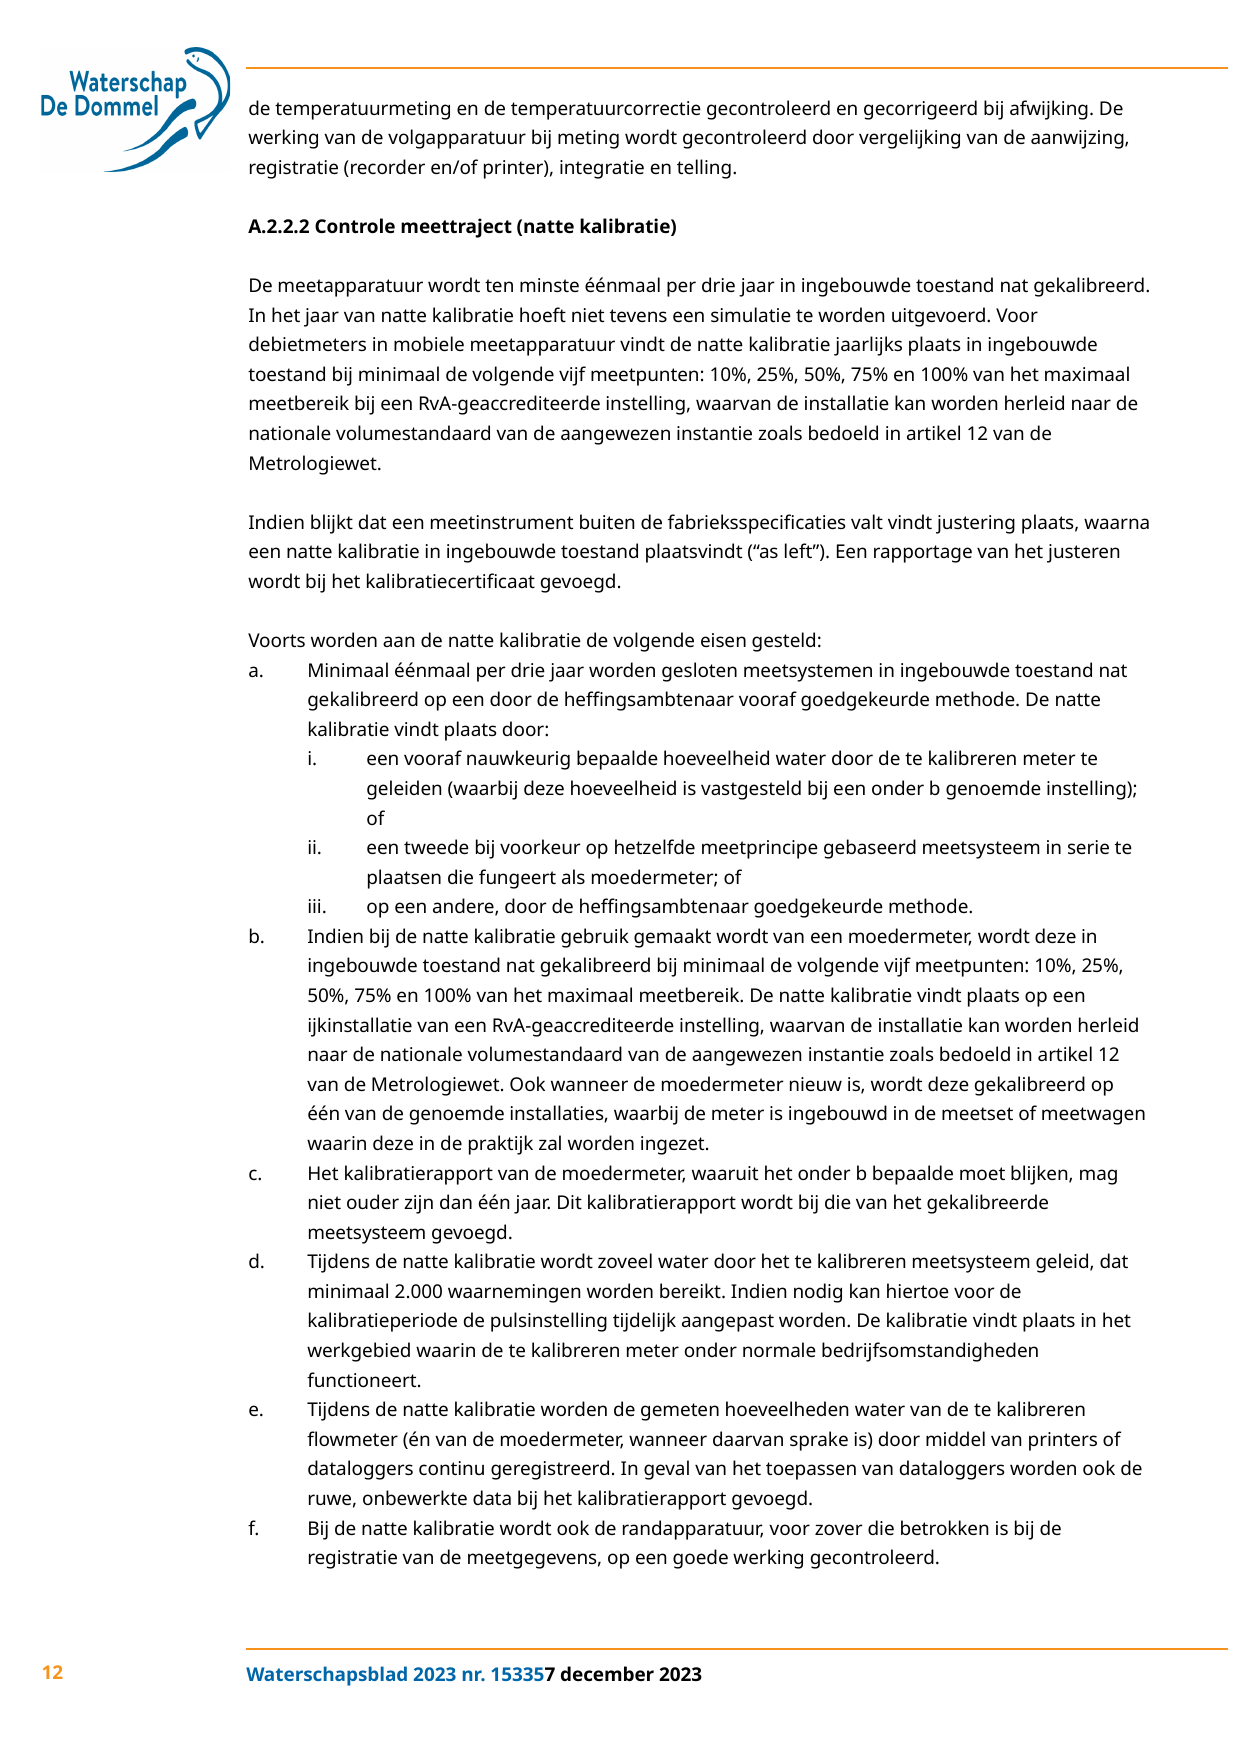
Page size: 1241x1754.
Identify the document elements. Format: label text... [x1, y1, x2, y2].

list Bij de natte kalibratie wordt ook de randapparatuur, voor zover die betrokken is bij de registratie van de meetgegevens, op een goede werking gecontroleerd. [248, 1515, 1152, 1570]
text de temperatuurmeting en de temperatuurcorrectie gecontroleerd en gecorrigeerd bij afwijking. De werking van de volgapparatuur bij meting wordt gecontroleerd door vergelijking van de aanwijzing, registratie (recorder en/of printer), integratie en telling. [248, 95, 1152, 180]
text De meetapparatuur wordt ten minste éénmaal per drie jaar in ingebouwde toestand nat gekalibreerd. In het jaar van natte kalibratie hoeft niet tevens een simulatie te worden uitgevoerd. Voor debietmeters in mobiele meetapparatuur vindt de natte kalibratie jaarlijks plaats in ingebouwde toestand bij minimaal de volgende vijf meetpunten: 10%, 25%, 50%, 75% en 100% van het maximaal meetbereik bij een RvA-geaccrediteerde instelling, waarvan de installatie kan worden herleid naar de nationale volumestandaard van de aangewezen instantie zoals bedoeld in artikel 12 van de Metrologiewet. [248, 272, 1152, 476]
list Indien bij de natte kalibratie gebruik gemaakt wordt van een moedermeter, wordt deze in ingebouwde toestand nat gekalibreerd bij minimaal de volgende vijf meetpunten: 10%, 25%, 50%, 75% en 100% van het maximaal meetbereik. De natte kalibratie vindt plaats op een ijkinstallatie van een RvA-geaccrediteerde instelling, waarvan de installatie kan worden herleid naar de nationale volumestandaard van de aangewezen instantie zoals bedoeld in artikel 12 van de Metrologiewet. Ook wanneer de moedermeter nieuw is, wordt deze gekalibreerd op één van de genoemde installaties, waarbij de meter is ingebouwd in de meetset of meetwagen waarin deze in de praktijk zal worden ingezet. [248, 923, 1152, 1156]
picture [45, 99, 51, 111]
list Minimaal éénmaal per drie jaar worden gesloten meetsystemen in ingebouwde toestand nat gekalibreerd op een door de heffingsambtenaar vooraf goedgekeurde methode. De natte kalibratie vindt plaats door: [248, 657, 1152, 742]
picture [41, 47, 231, 172]
list een tweede bij voorkeur op hetzelfde meetprincipe gebaseerd meetsysteem in serie te plaatsen die fungeert als moedermeter; of [307, 834, 1152, 890]
text A.2.2.2 Controle meettraject (natte kalibratie) [248, 213, 1152, 239]
list een vooraf nauwkeurig bepaalde hoeveelheid water door de te kalibreren meter te geleiden (waarbij deze hoeveelheid is vastgesteld bij een onder b genoemde instelling); of [307, 746, 1152, 831]
picture [198, 118, 210, 131]
list Tijdens de natte kalibratie worden de gemeten hoeveelheden water van de te kalibreren flowmeter (én van de moedermeter, wanneer daarvan sprake is) door middel van printers of dataloggers continu geregistreerd. In geval van het toepassen van dataloggers worden ook de ruwe, onbewerkte data bij het kalibratierapport gevoegd. [248, 1396, 1152, 1511]
text Voorts worden aan de natte kalibratie de volgende eisen gesteld: [248, 627, 1152, 653]
picture [204, 47, 231, 76]
list op een andere, door de heffingsambtenaar goedgekeurde methode. [307, 893, 1152, 919]
list Het kalibratierapport van de moedermeter, waaruit het onder b bepaalde moet blijken, mag niet ouder zijn dan één jaar. Dit kalibratierapport wordt bij die van het gekalibreerde meetsysteem gevoegd. [248, 1160, 1152, 1245]
list Tijdens de natte kalibratie wordt zoveel water door het te kalibreren meetsysteem geleid, dat minimaal 2.000 waarnemingen worden bereikt. Indien nodig kan hiertoe voor de kalibratieperiode de pulsinstelling tijdelijk aangepast worden. De kalibratie vindt plaats in het werkgebied waarin de te kalibreren meter onder normale bedrijfsomstandigheden functioneert. [248, 1248, 1152, 1393]
text Indien blijkt dat een meetinstrument buiten de fabrieksspecificaties valt vindt justering plaats, waarna een natte kalibratie in ingebouwde toestand plaatsvindt (“as left”). Een rapportage van het justeren wordt bij het kalibratiecertificaat gevoegd. [248, 509, 1152, 594]
